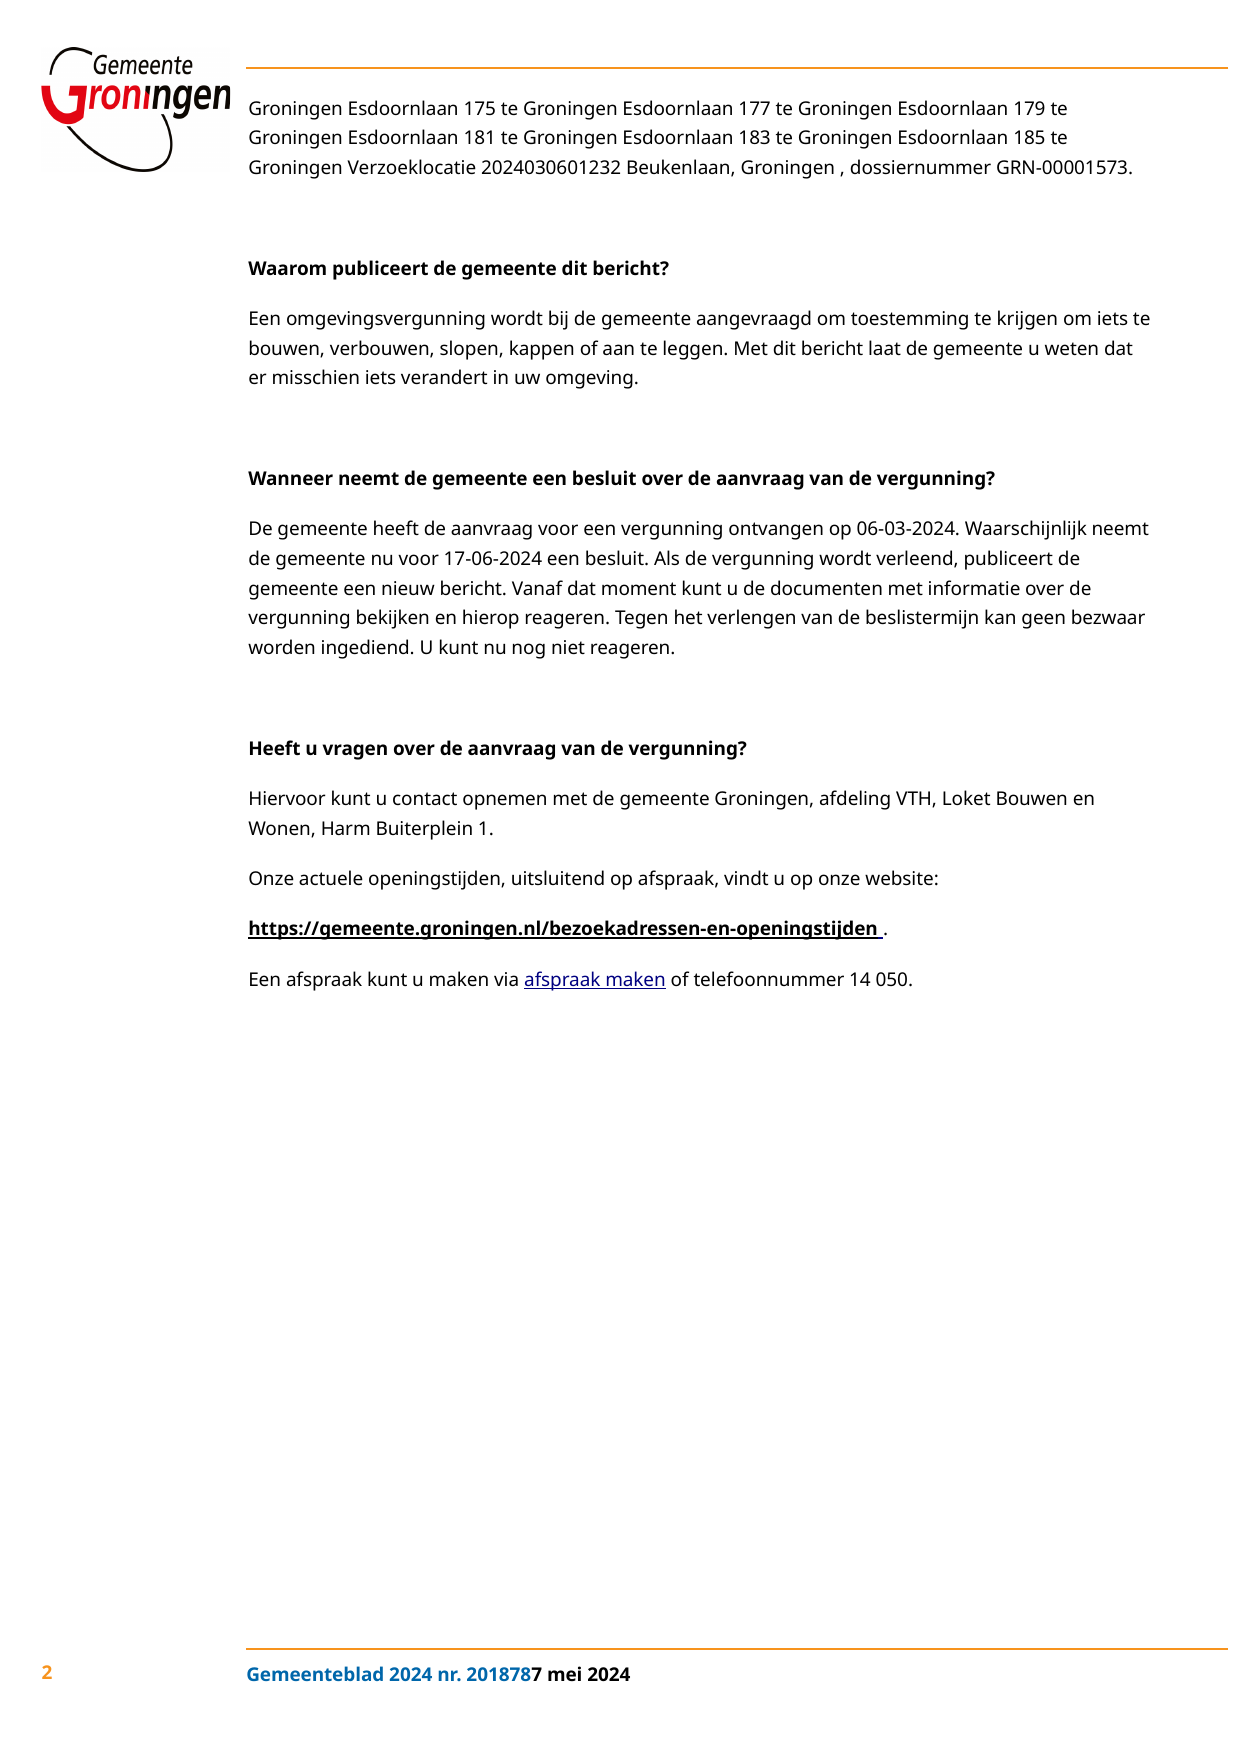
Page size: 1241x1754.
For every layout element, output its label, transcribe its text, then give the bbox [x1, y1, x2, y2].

text Hiervoor kunt u contact opnemen met de gemeente Groningen, afdeling VTH, Loket Bouwen en Wonen, Harm Buiterplein 1. [248, 785, 1152, 841]
text Onze actuele openingstijden, uitsluitend op afspraak, vindt u op onze website: [248, 865, 1152, 891]
text Groningen Esdoornlaan 175 te Groningen Esdoornlaan 177 te Groningen Esdoornlaan 179 te Groningen Esdoornlaan 181 te Groningen Esdoornlaan 183 te Groningen Esdoornlaan 185 te Groningen Verzoeklocatie 2024030601232 Beukenlaan, Groningen , dossiernummer GRN-00001573. [248, 95, 1152, 180]
text Heeft u vragen over de aanvraag van de vergunning? [248, 735, 1152, 761]
text https://gemeente.groningen.nl/bezoekadressen-en-openingstijden . [248, 916, 1152, 941]
text Waarom publiceert de gemeente dit bericht? [248, 255, 1152, 281]
text Een afspraak kunt u maken via afspraak maken of telefoonnummer 14 050. [248, 966, 1152, 992]
text De gemeente heeft de aanvraag voor een vergunning ontvangen op 06-03-2024. Waarschijnlijk neemt de gemeente nu voor 17-06-2024 een besluit. Als de vergunning wordt verleend, publiceert de gemeente een nieuw bericht. Vanaf dat moment kunt u de documenten met informatie over de vergunning bekijken en hierop reageren. Tegen het verlengen van de beslistermijn kan geen bezwaar worden ingediend. U kunt nu nog niet reageren. [248, 516, 1152, 660]
text Wanneer neemt de gemeente een besluit over de aanvraag van de vergunning? [248, 465, 1152, 491]
picture [41, 47, 231, 172]
text Een omgevingsvergunning wordt bij de gemeente aangevraagd om toestemming te krijgen om iets te bouwen, verbouwen, slopen, kappen of aan te leggen. Met dit bericht laat de gemeente u weten dat er misschien iets verandert in uw omgeving. [248, 305, 1152, 390]
